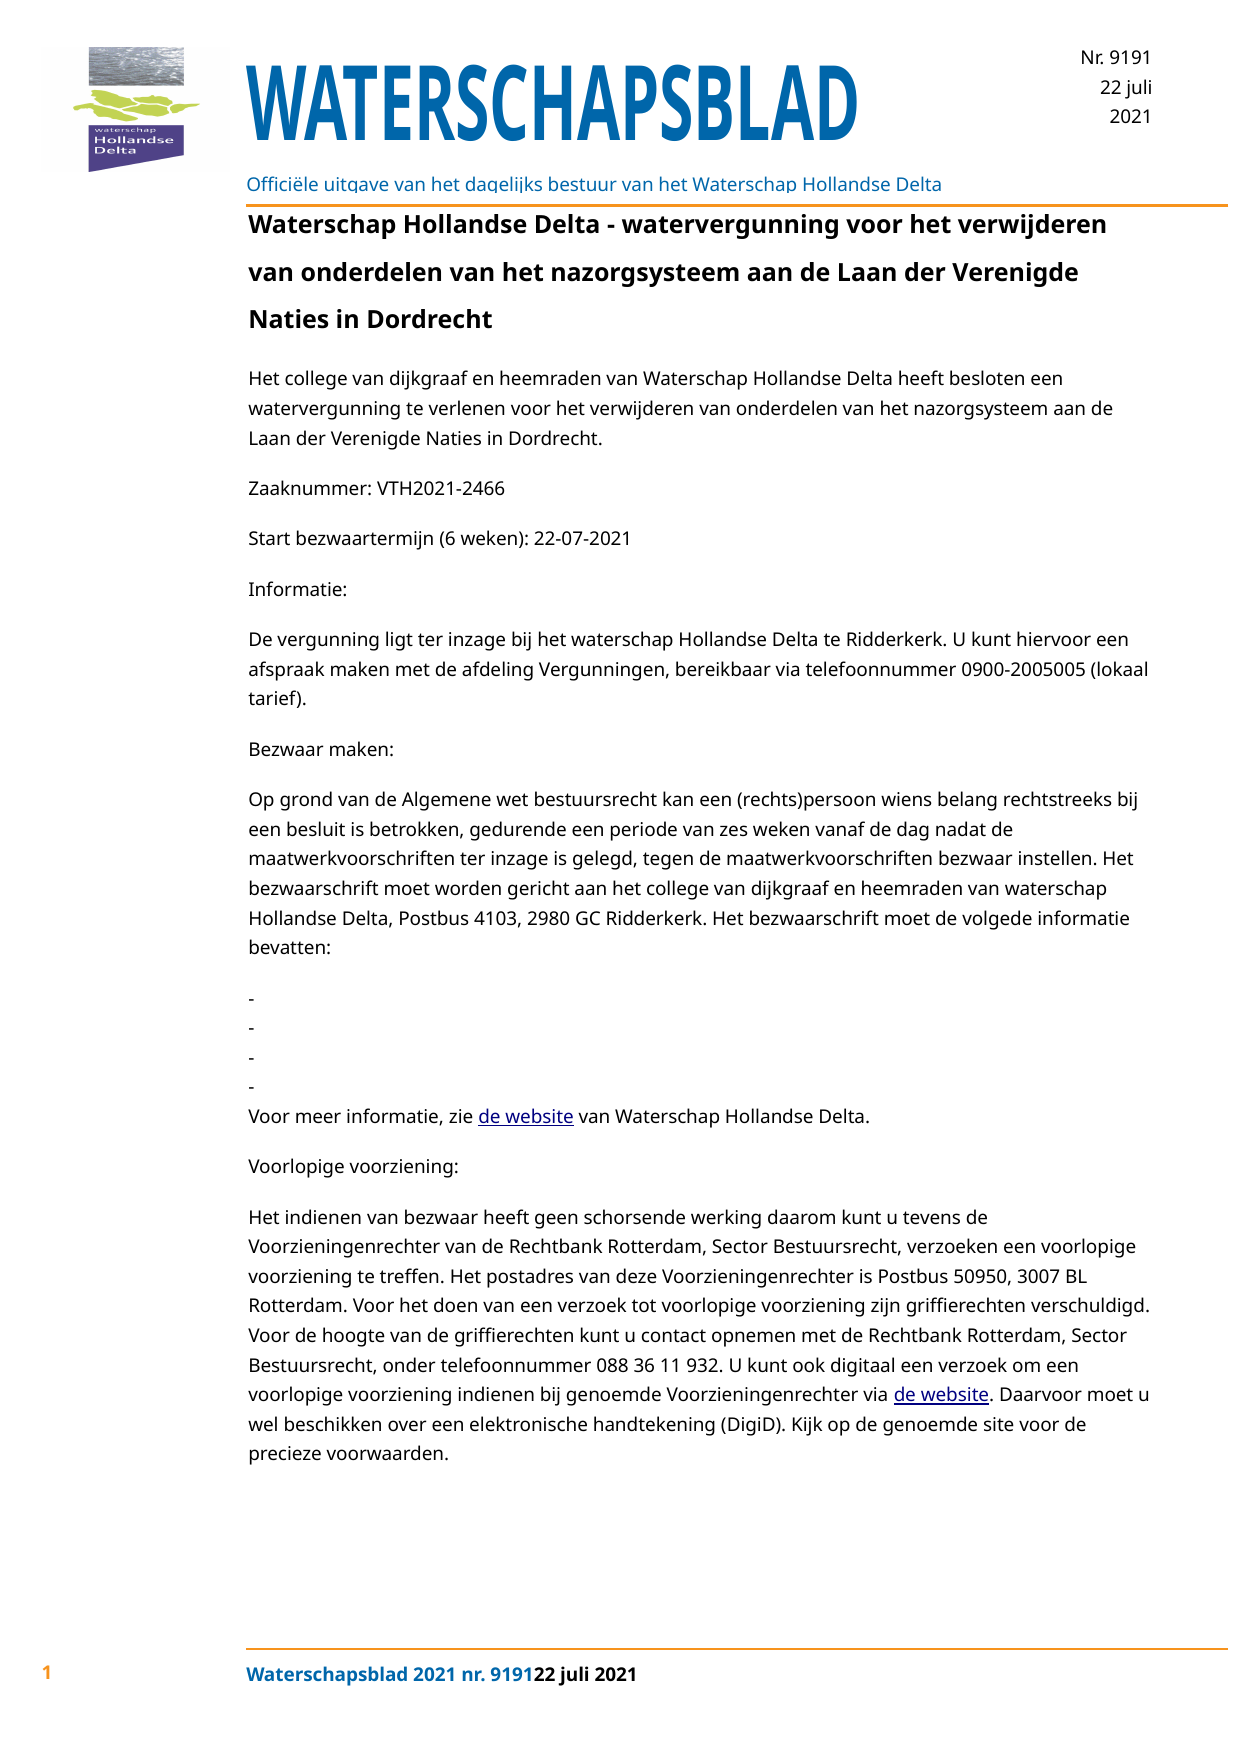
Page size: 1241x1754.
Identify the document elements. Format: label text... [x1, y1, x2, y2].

text Bezwaar maken: [248, 736, 1152, 762]
text Informatie: [248, 576, 1152, 602]
picture [41, 47, 231, 172]
text Het college van dijkgraaf en heemraden van Waterschap Hollandse Delta heeft besloten een watervergunning te verlenen voor het verwijderen van onderdelen van het nazorgsysteem aan de Laan der Verenigde Naties in Dordrecht. [248, 366, 1152, 450]
text De vergunning ligt ter inzage bij het waterschap Hollandse Delta te Ridderkerk. U kunt hiervoor een afspraak maken met de afdeling Vergunningen, bereikbaar via telefoonnummer 0900-2005005 (lokaal tarief). [248, 626, 1152, 711]
text Voorlopige voorziening: [248, 1153, 1152, 1179]
text Waterschap Hollandse Delta - watervergunning voor het verwijderen van onderdelen van het nazorgsysteem aan de Laan der Verenigde Naties in Dordrecht [248, 207, 1152, 336]
text Voor meer informatie, zie de website van Waterschap Hollandse Delta. [248, 1103, 1152, 1129]
text Het indienen van bezwaar heeft geen schorsende werking daarom kunt u tevens de Voorzieningenrechter van de Rechtbank Rotterdam, Sector Bestuursrecht, verzoeken een voorlopige voorziening te treffen. Het postadres van deze Voorzieningenrechter is Postbus 50950, 3007 BL Rotterdam. Voor het doen van een verzoek tot voorlopige voorziening zijn griffierechten verschuldigd. Voor de hoogte van de griffierechten kunt u contact opnemen met de Rechtbank Rotterdam, Sector Bestuursrecht, onder telefoonnummer 088 36 11 932. U kunt ook digitaal een verzoek om een voorlopige voorziening indienen bij genoemde Voorzieningenrechter via de website. Daarvoor moet u wel beschikken over een elektronische handtekening (DigiD). Kijk op de genoemde site voor de precieze voorwaarden. [248, 1204, 1152, 1466]
text Op grond van de Algemene wet bestuursrecht kan een (rechts)persoon wiens belang rechtstreeks bij een besluit is betrokken, gedurende een periode van zes weken vanaf de dag nadat de maatwerkvoorschriften ter inzage is gelegd, tegen de maatwerkvoorschriften bezwaar instellen. Het bezwaarschrift moet worden gericht aan het college van dijkgraaf en heemraden van waterschap Hollandse Delta, Postbus 4103, 2980 GC Ridderkerk. Het bezwaarschrift moet de volgede informatie bevatten: [248, 786, 1152, 960]
text Zaaknummer: VTH2021-2466 [248, 475, 1152, 501]
text Start bezwaartermijn (6 weken): 22-07-2021 [248, 526, 1152, 551]
